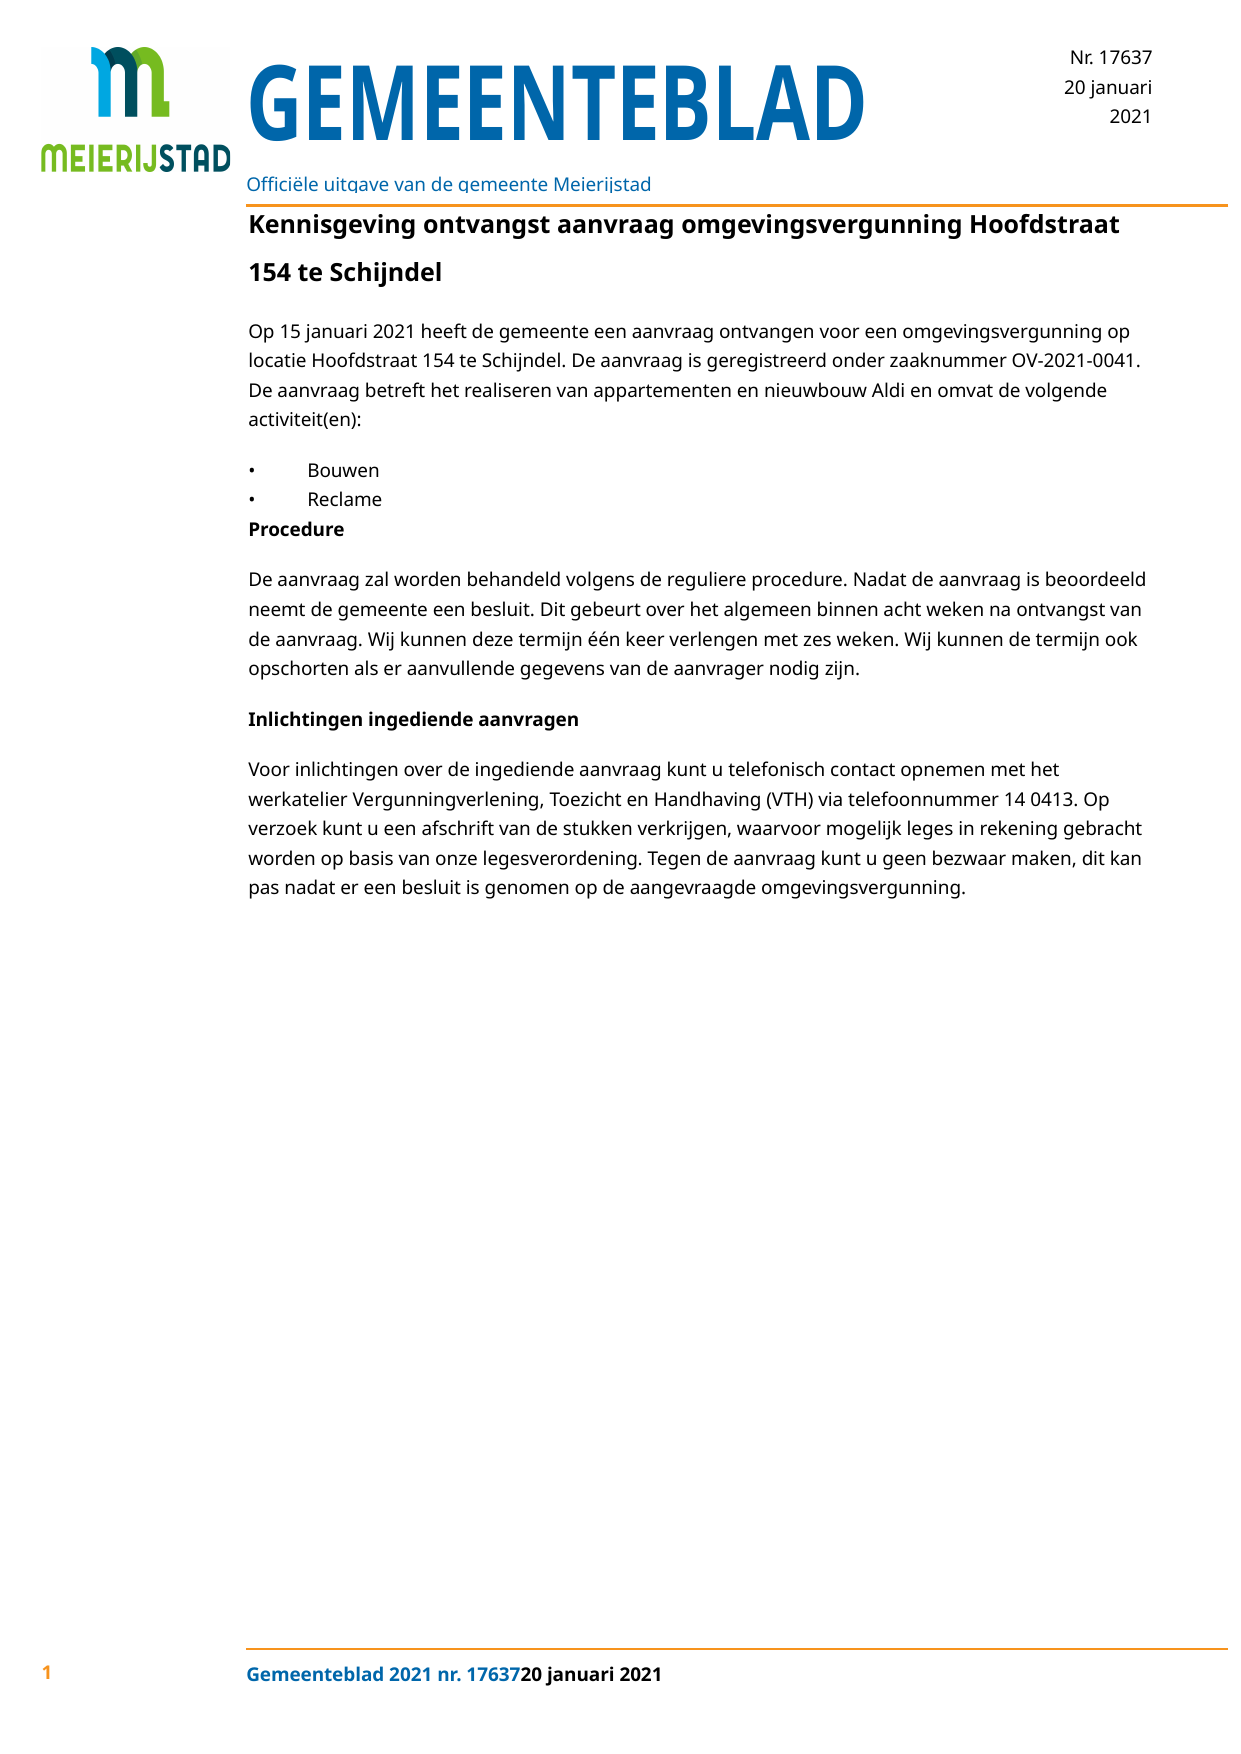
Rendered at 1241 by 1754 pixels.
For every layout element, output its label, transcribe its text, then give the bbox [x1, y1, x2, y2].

text De aanvraag zal worden behandeld volgens de reguliere procedure. Nadat de aanvraag is beoordeeld neemt de gemeente een besluit. Dit gebeurt over het algemeen binnen acht weken na ontvangst van de aanvraag. Wij kunnen deze termijn één keer verlengen met zes weken. Wij kunnen de termijn ook opschorten als er aanvullende gegevens van de aanvrager nodig zijn. [248, 567, 1152, 681]
text Procedure [248, 516, 1152, 542]
text Inlichtingen ingediende aanvragen [248, 706, 1152, 732]
text Op 15 januari 2021 heeft de gemeente een aanvraag ontvangen voor een omgevingsvergunning op locatie Hoofdstraat 154 te Schijndel. De aanvraag is geregistreerd onder zaaknummer OV-2021-0041. De aanvraag betreft het realiseren van appartementen en nieuwbouw Aldi en omvat de volgende activiteit(en): [248, 318, 1152, 432]
list Reclame [248, 487, 1152, 512]
picture [41, 47, 231, 172]
text Kennisgeving ontvangst aanvraag omgevingsvergunning Hoofdstraat 154 te Schijndel [248, 207, 1152, 288]
list Bouwen [248, 457, 1152, 483]
text Voor inlichtingen over de ingediende aanvraag kunt u telefonisch contact opnemen met het werkatelier Vergunningverlening, Toezicht en Handhaving (VTH) via telefoonnummer 14 0413. Op verzoek kunt u een afschrift van de stukken verkrijgen, waarvoor mogelijk leges in rekening gebracht worden op basis van onze legesverordening. Tegen de aanvraag kunt u geen bezwaar maken, dit kan pas nadat er een besluit is genomen op de aangevraagde omgevingsvergunning. [248, 756, 1152, 900]
